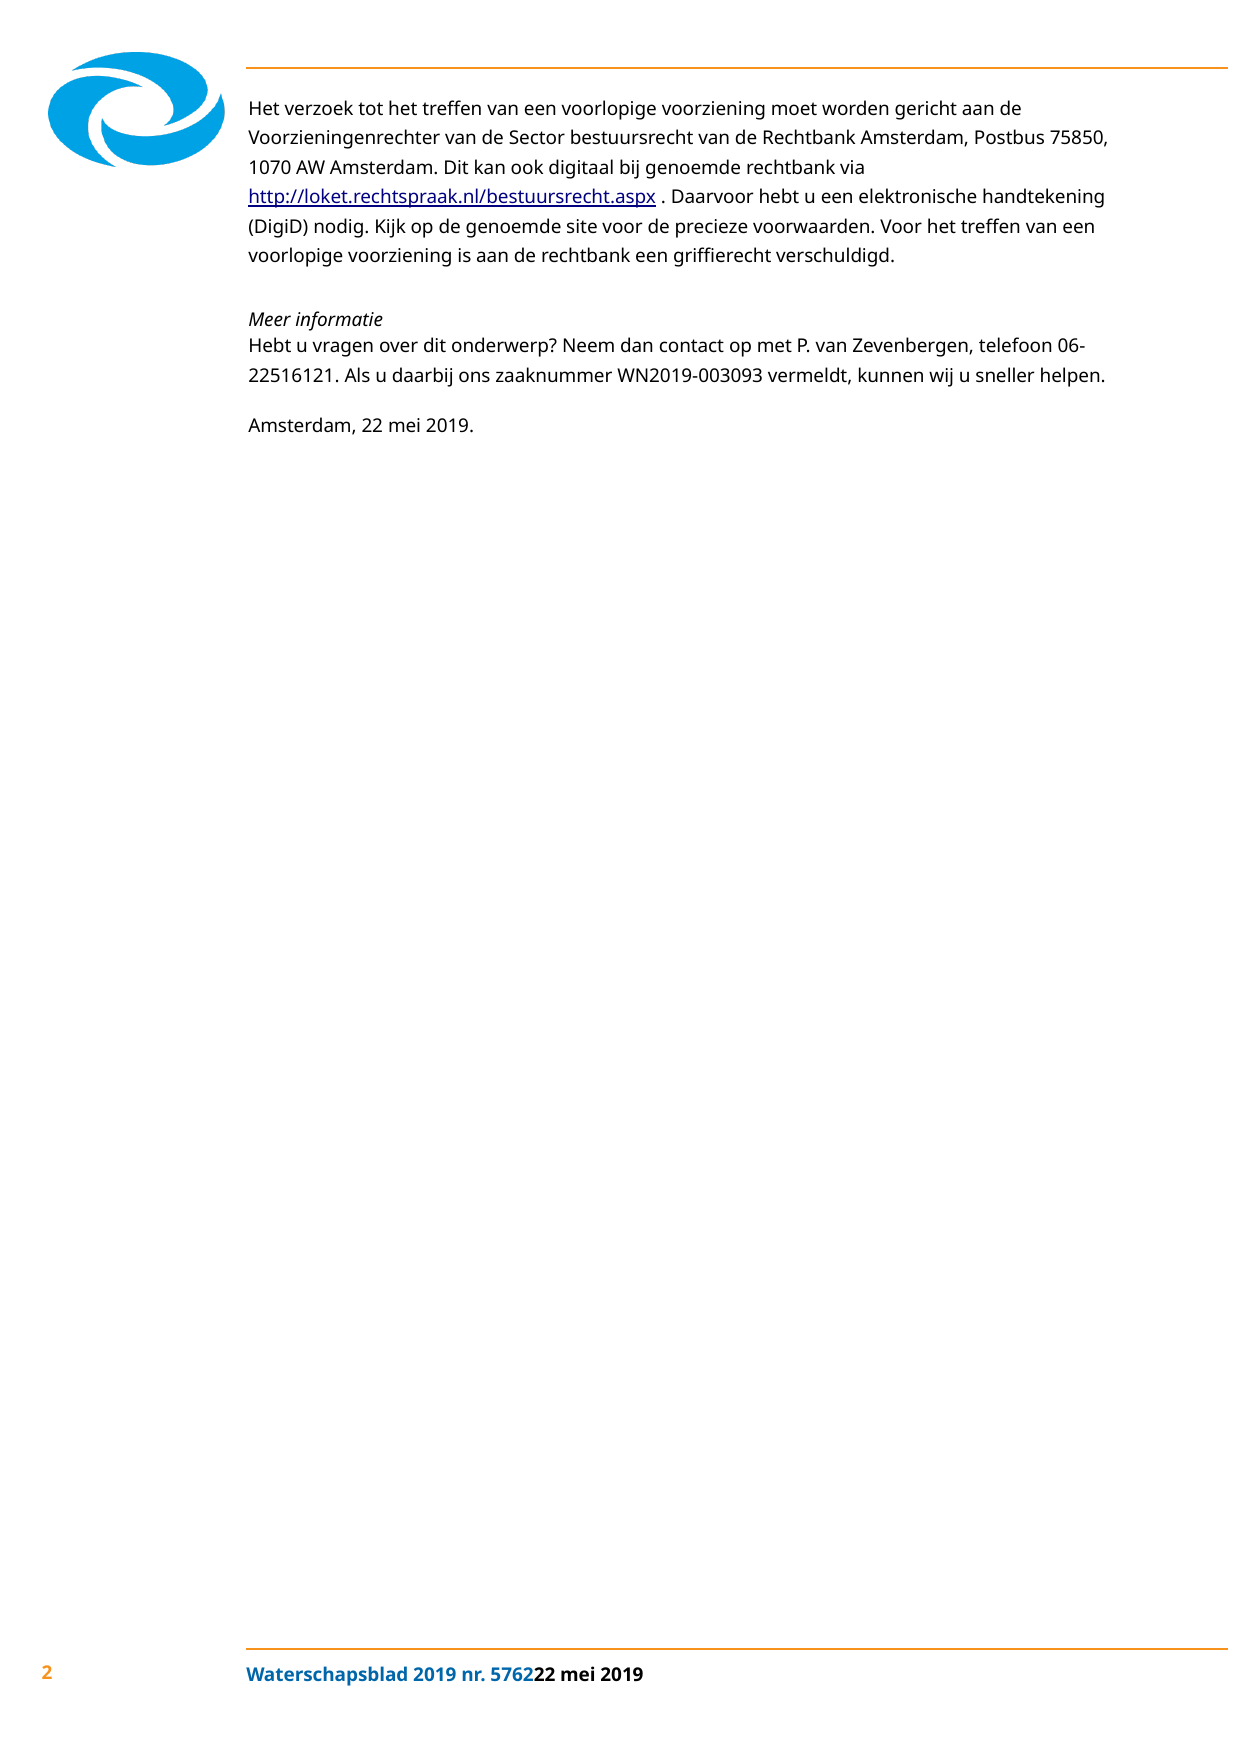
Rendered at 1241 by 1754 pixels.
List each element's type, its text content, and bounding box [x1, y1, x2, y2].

picture [41, 47, 231, 172]
text Meer informatie [248, 307, 1152, 332]
text Hebt u vragen over dit onderwerp? Neem dan contact op met P. van Zevenbergen, telefoon 06-22516121. Als u daarbij ons zaaknummer WN2019-003093 vermeldt, kunnen wij u sneller helpen. [248, 332, 1152, 388]
text Het verzoek tot het treffen van een voorlopige voorziening moet worden gericht aan de Voorzieningenrechter van de Sector bestuursrecht van de Rechtbank Amsterdam, Postbus 75850, 1070 AW Amsterdam. Dit kan ook digitaal bij genoemde rechtbank via http://loket.rechtspraak.nl/bestuursrecht.aspx . Daarvoor hebt u een elektronische handtekening (DigiD) nodig. Kijk op de genoemde site voor de precieze voorwaarden. Voor het treffen van een voorlopige voorziening is aan de rechtbank een griffierecht verschuldigd. [248, 95, 1152, 268]
text Amsterdam, 22 mei 2019. [248, 412, 1152, 438]
